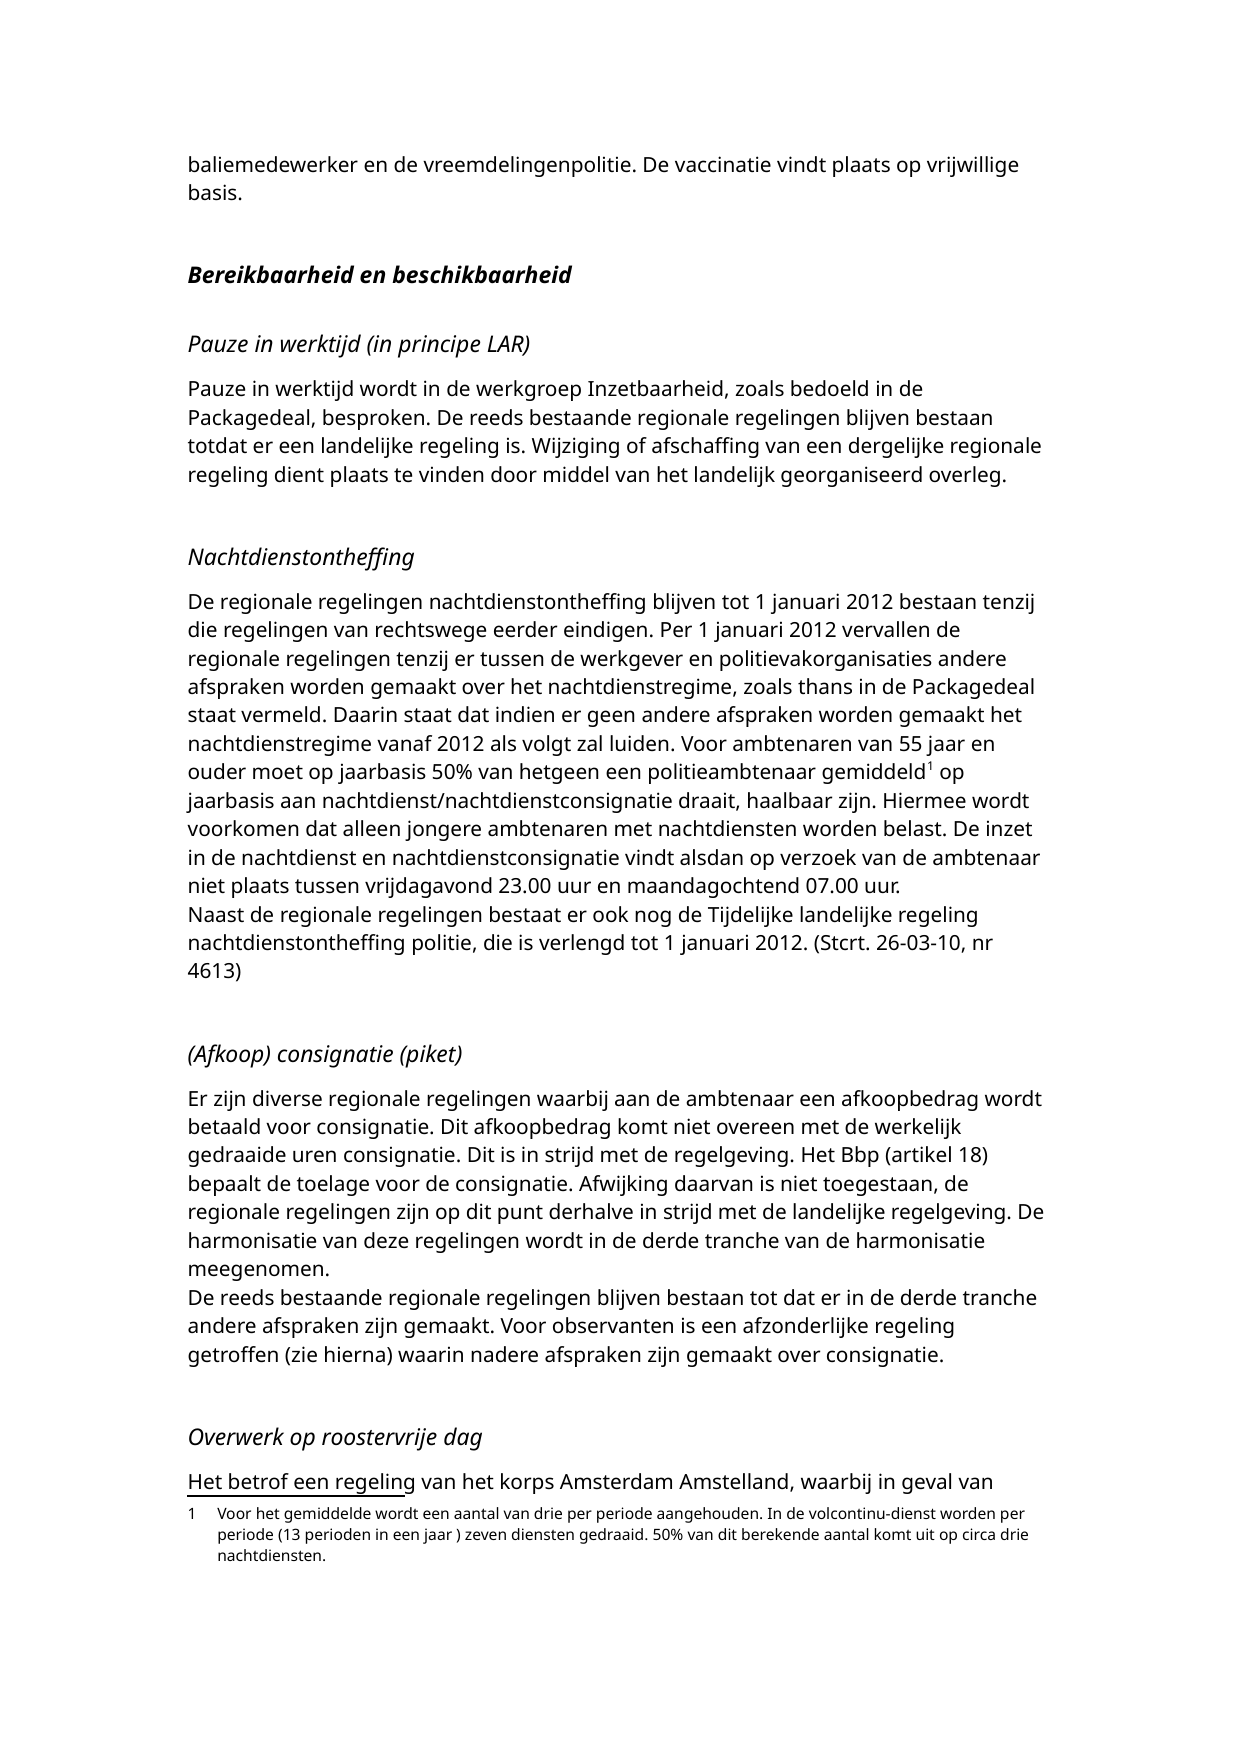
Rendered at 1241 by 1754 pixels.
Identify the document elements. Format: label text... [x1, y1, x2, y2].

text De reeds bestaande regionale regelingen blijven bestaan tot dat er in de derde tranche andere afspraken zijn gemaakt. Voor observanten is een afzonderlijke regeling getroffen (zie hierna) waarin nadere afspraken zijn gemaakt over consignatie. [187, 1283, 1053, 1368]
text De regionale regelingen nachtdienstontheffing blijven tot 1 januari 2012 bestaan tenzij die regelingen van rechtswege eerder eindigen. Per 1 januari 2012 vervallen de regionale regelingen tenzij er tussen de werkgever en politievakorganisaties andere afspraken worden gemaakt over het nachtdienstregime, zoals thans in de Packagedeal staat vermeld. Daarin staat dat indien er geen andere afspraken worden gemaakt het nachtdienstregime vanaf 2012 als volgt zal luiden. Voor ambtenaren van 55 jaar en ouder moet op jaarbasis 50% van hetgeen een politieambtenaar gemiddeld op jaarbasis aan nachtdienst/nachtdienstconsignatie draait, haalbaar zijn. Hiermee wordt voorkomen dat alleen jongere ambtenaren met nachtdiensten worden belast. De inzet in de nachtdienst en nachtdienstconsignatie vindt alsdan op verzoek van de ambtenaar niet plaats tussen vrijdagavond 23.00 uur en maandagochtend 07.00 uur. [187, 587, 1053, 900]
text Er zijn diverse regionale regelingen waarbij aan de ambtenaar een afkoopbedrag wordt betaald voor consignatie. Dit afkoopbedrag komt niet overeen met de werkelijk gedraaide uren consignatie. Dit is in strijd met de regelgeving. Het Bbp (artikel 18) bepaalt de toelage voor de consignatie. Afwijking daarvan is niet toegestaan, de regionale regelingen zijn op dit punt derhalve in strijd met de landelijke regelgeving. De harmonisatie van deze regelingen wordt in de derde tranche van de harmonisatie meegenomen. [187, 1084, 1053, 1283]
subtitle (Afkoop) consignatie (piket) [187, 1037, 1053, 1069]
subtitle Nachtdienstontheffing [187, 541, 1053, 572]
text Voor het gemiddelde wordt een aantal van drie per periode aangehouden. In de volcontinu-dienst worden per periode (13 perioden in een jaar ) zeven diensten gedraaid. 50% van dit berekende aantal komt uit op circa drie nachtdiensten. [187, 1481, 1053, 1566]
text Naast de regionale regelingen bestaat er ook nog de Tijdelijke landelijke regeling nachtdienstontheffing politie, die is verlengd tot 1 januari 2012. (Stcrt. 26-03-10, nr 4613) [187, 900, 1053, 985]
subtitle Pauze in werktijd (in principe LAR) [187, 328, 1053, 359]
subtitle Bereikbaarheid en beschikbaarheid [187, 259, 1053, 291]
text Pauze in werktijd wordt in de werkgroep Inzetbaarheid, zoals bedoeld in de Packagedeal, besproken. De reeds bestaande regionale regelingen blijven bestaan totdat er een landelijke regeling is. Wijziging of afschaffing van een dergelijke regionale regeling dient plaats te vinden door middel van het landelijk georganiseerd overleg. [187, 374, 1053, 488]
text baliemedewerker en de vreemdelingenpolitie. De vaccinatie vindt plaats op vrijwillige basis. [187, 150, 1053, 207]
